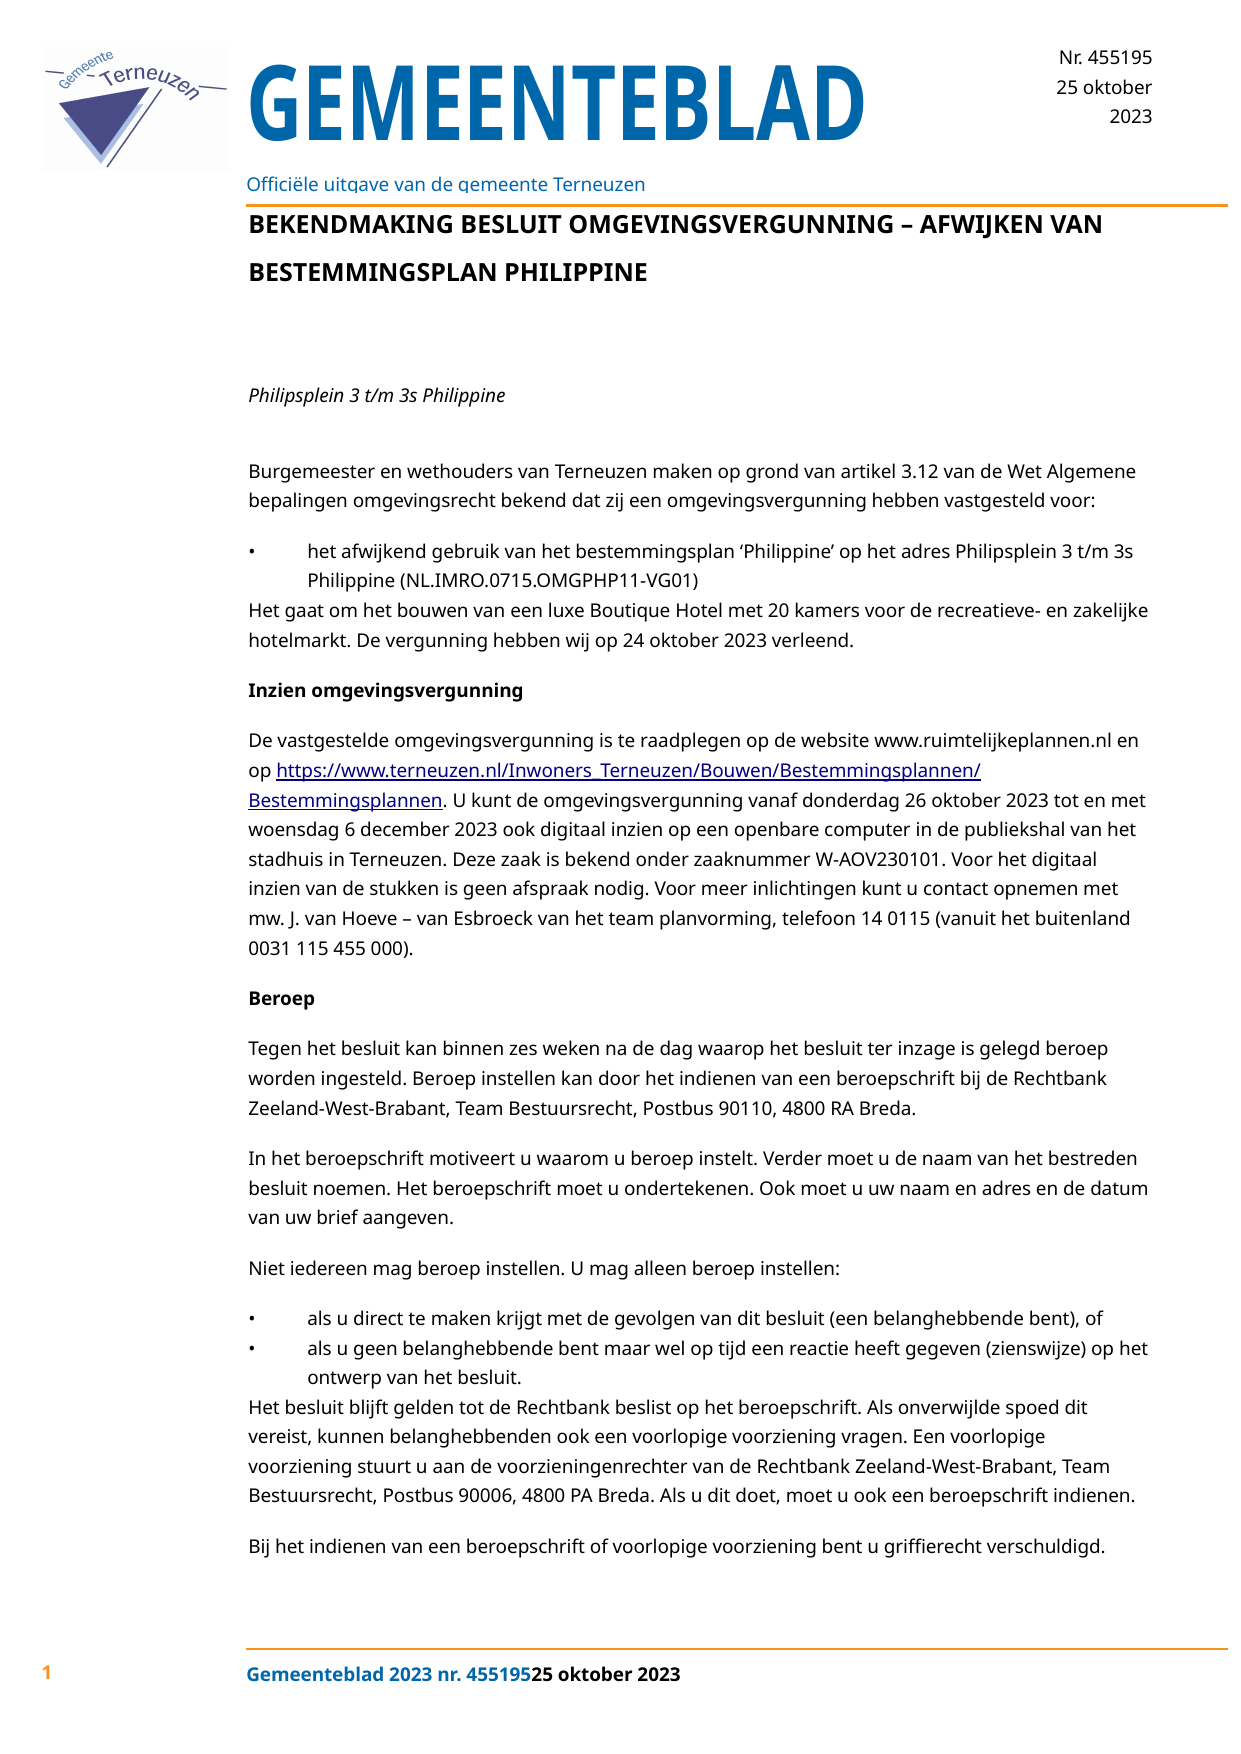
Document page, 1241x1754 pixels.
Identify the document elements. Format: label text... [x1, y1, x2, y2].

text Philipsplein 3 t/m 3s Philippine [248, 382, 1152, 408]
text In het beroepschrift motiveert u waarom u beroep instelt. Verder moet u de naam van het bestreden besluit noemen. Het beroepschrift moet u ondertekenen. Ook moet u uw naam en adres en de datum van uw brief aangeven. [248, 1145, 1152, 1230]
text Bij het indienen van een beroepschrift of voorlopige voorziening bent u griffierecht verschuldigd. [248, 1533, 1152, 1559]
text De vastgestelde omgevingsvergunning is te raadplegen op de website www.ruimtelijkeplannen.nl en op https://www.terneuzen.nl/Inwoners_Terneuzen/Bouwen/Bestemmingsplannen/Bestemmingsplannen. U kunt de omgevingsvergunning vanaf donderdag 26 oktober 2023 tot en met woensdag 6 december 2023 ook digitaal inzien op een openbare computer in de publiekshal van het stadhuis in Terneuzen. Deze zaak is bekend onder zaaknummer W-AOV230101. Voor het digitaal inzien van de stukken is geen afspraak nodig. Voor meer inlichtingen kunt u contact opnemen met mw. J. van Hoeve – van Esbroeck van het team planvorming, telefoon 14 0115 (vanuit het buitenland 0031 115 455 000). [248, 728, 1152, 960]
text Tegen het besluit kan binnen zes weken na de dag waarop het besluit ter inzage is gelegd beroep worden ingesteld. Beroep instellen kan door het indienen van een beroepschrift bij de Rechtbank Zeeland-West-Brabant, Team Bestuursrecht, Postbus 90110, 4800 RA Breda. [248, 1036, 1152, 1120]
text BEKENDMAKING BESLUIT OMGEVINGSVERGUNNING – AFWIJKEN VAN BESTEMMINGSPLAN PHILIPPINE [248, 207, 1152, 288]
text Het gaat om het bouwen van een luxe Boutique Hotel met 20 kamers voor de recreatieve- en zakelijke hotelmarkt. De vergunning hebben wij op 24 oktober 2023 verleend. [248, 597, 1152, 652]
text Het besluit blijft gelden tot de Rechtbank beslist op het beroepschrift. Als onverwijlde spoed dit vereist, kunnen belanghebbenden ook een voorlopige voorziening vragen. Een voorlopige voorziening stuurt u aan de voorzieningenrechter van de Rechtbank Zeeland-West-Brabant, Team Bestuursrecht, Postbus 90006, 4800 PA Breda. Als u dit doet, moet u ook een beroepschrift indienen. [248, 1394, 1152, 1508]
text Burgemeester en wethouders van Terneuzen maken op grond van artikel 3.12 van de Wet Algemene bepalingen omgevingsrecht bekend dat zij een omgevingsvergunning hebben vastgesteld voor: [248, 458, 1152, 513]
text Beroep [248, 985, 1152, 1011]
list het afwijkend gebruik van het bestemmingsplan ‘Philippine’ op het adres Philipsplein 3 t/m 3s Philippine (NL.IMRO.0715.OMGPHP11-VG01) [248, 538, 1152, 593]
text Inzien omgevingsvergunning [248, 677, 1152, 703]
picture [41, 47, 231, 172]
list als u direct te maken krijgt met de gevolgen van dit besluit (een belanghebbende bent), of [248, 1305, 1152, 1331]
text Niet iedereen mag beroep instellen. U mag alleen beroep instellen: [248, 1255, 1152, 1280]
list als u geen belanghebbende bent maar wel op tijd een reactie heeft gegeven (zienswijze) op het ontwerp van het besluit. [248, 1335, 1152, 1390]
